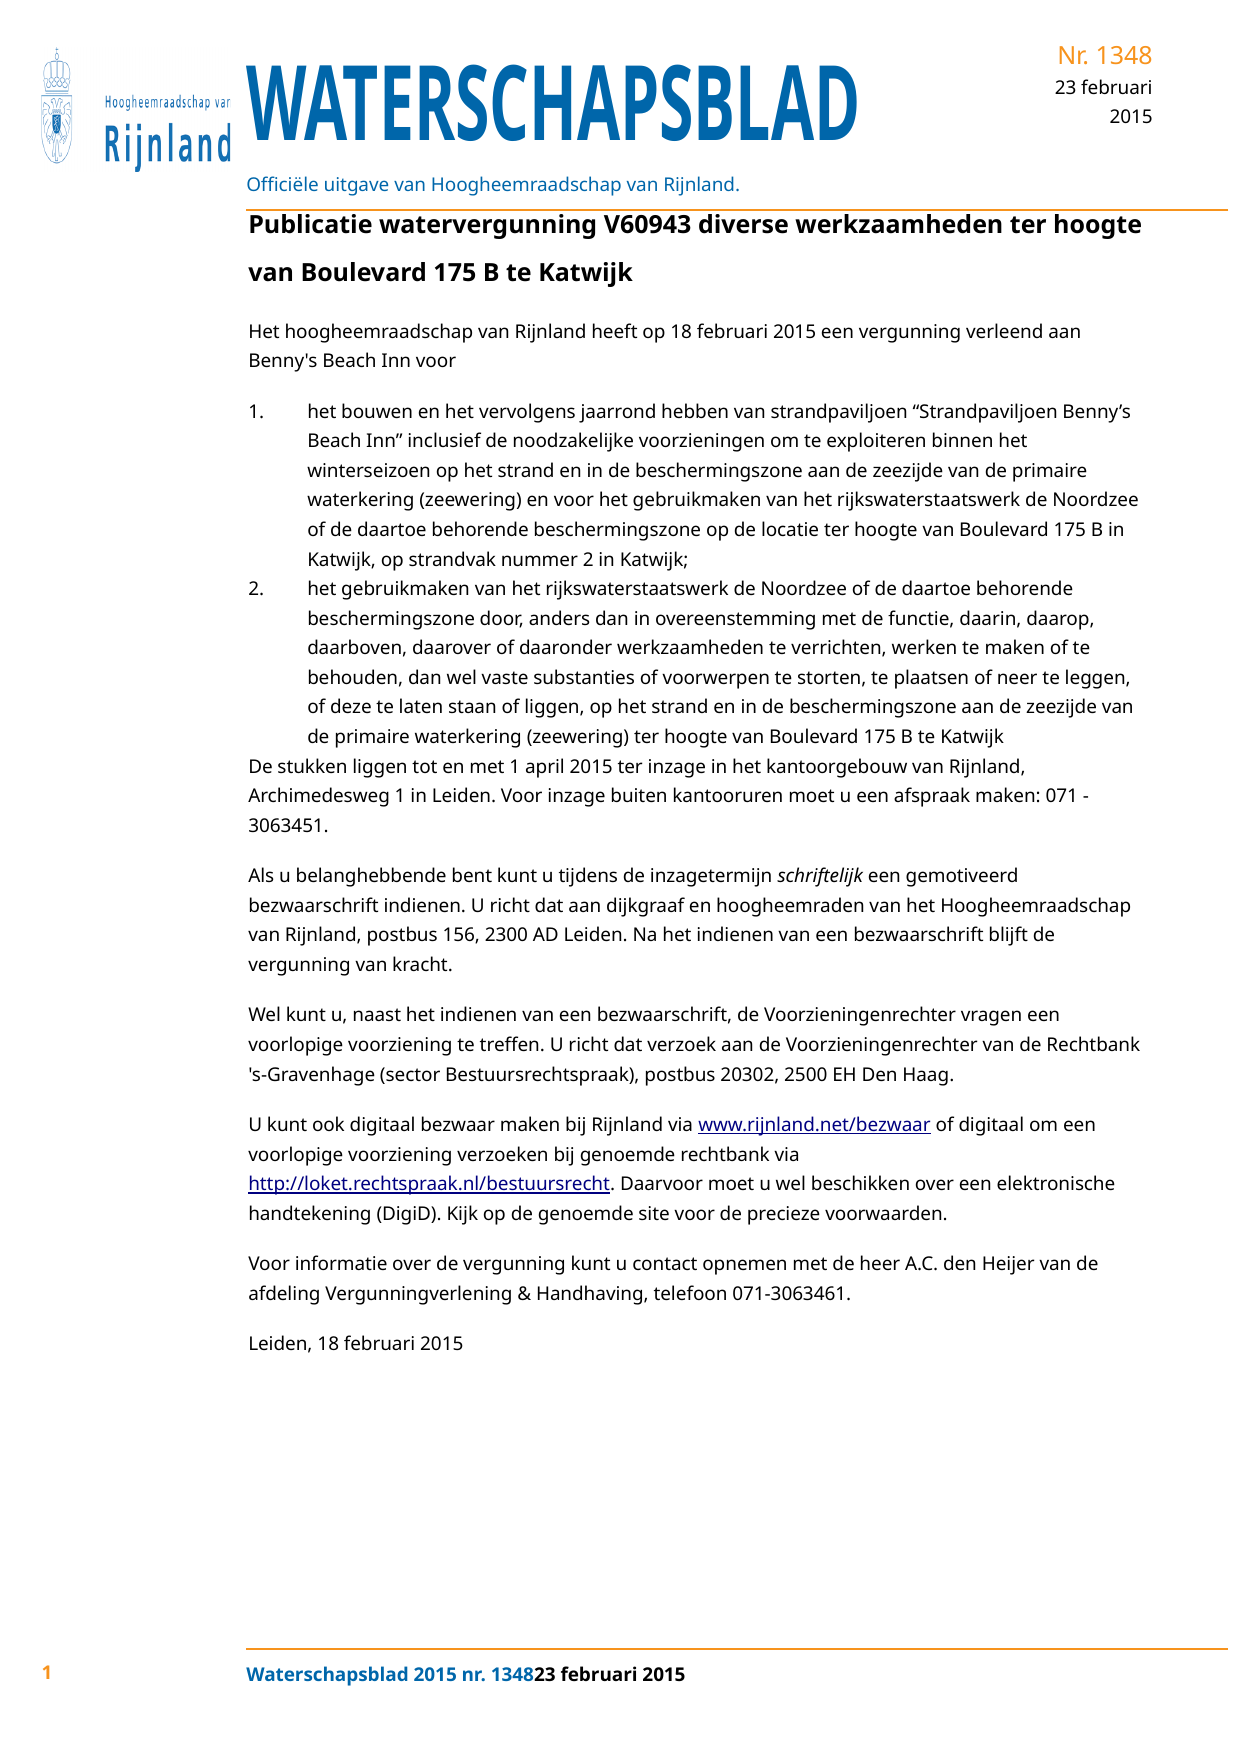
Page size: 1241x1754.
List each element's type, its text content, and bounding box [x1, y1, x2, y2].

text Het hoogheemraadschap van Rijnland heeft op 18 februari 2015 een vergunning verleend aan Benny's Beach Inn voor [248, 318, 1152, 373]
text Wel kunt u, naast het indienen van een bezwaarschrift, de Voorzieningenrechter vragen een voorlopige voorziening te treffen. U richt dat verzoek aan de Voorzieningenrechter van de Rechtbank 's-Gravenhage (sector Bestuursrechtspraak), postbus 20302, 2500 EH Den Haag. [248, 1002, 1152, 1087]
text De stukken liggen tot en met 1 april 2015 ter inzage in het kantoorgebouw van Rijnland, Archimedesweg 1 in Leiden. Voor inzage buiten kantooruren moet u een afspraak maken: 071 - 3063451. [248, 753, 1152, 838]
text U kunt ook digitaal bezwaar maken bij Rijnland via www.rijnland.net/bezwaar of digitaal om een voorlopige voorziening verzoeken bij genoemde rechtbank via http://loket.rechtspraak.nl/bestuursrecht. Daarvoor moet u wel beschikken over een elektronische handtekening (DigiD). Kijk op de genoemde site voor de precieze voorwaarden. [248, 1111, 1152, 1226]
text Publicatie watervergunning V60943 diverse werkzaamheden ter hoogte van Boulevard 175 B te Katwijk [248, 211, 1152, 288]
list het gebruikmaken van het rijkswaterstaatswerk de Noordzee of de daartoe behorende beschermingszone door, anders dan in overeenstemming met de functie, daarin, daarop, daarboven, daarover of daaronder werkzaamheden te verrichten, werken te maken of te behouden, dan wel vaste substanties of voorwerpen te storten, te plaatsen of neer te leggen, of deze te laten staan of liggen, op het strand en in de beschermingszone aan de zeezijde van de primaire waterkering (zeewering) ter hoogte van Boulevard 175 B te Katwijk [248, 575, 1152, 749]
picture [41, 47, 231, 172]
text Voor informatie over de vergunning kunt u contact opnemen met de heer A.C. den Heijer van de afdeling Vergunningverlening & Handhaving, telefoon 071-3063461. [248, 1250, 1152, 1306]
text Als u belanghebbende bent kunt u tijdens de inzagetermijn schriftelijk een gemotiveerd bezwaarschrift indienen. U richt dat aan dijkgraaf en hoogheemraden van het Hoogheemraadschap van Rijnland, postbus 156, 2300 AD Leiden. Na het indienen van een bezwaarschrift blijft de vergunning van kracht. [248, 862, 1152, 977]
text Leiden, 18 februari 2015 [248, 1330, 1152, 1356]
list het bouwen en het vervolgens jaarrond hebben van strandpaviljoen “Strandpaviljoen Benny’s Beach Inn” inclusief de noodzakelijke voorzieningen om te exploiteren binnen het winterseizoen op het strand en in de beschermingszone aan de zeezijde van de primaire waterkering (zeewering) en voor het gebruikmaken van het rijkswaterstaatswerk de Noordzee of de daartoe behorende beschermingszone op de locatie ter hoogte van Boulevard 175 B in Katwijk, op strandvak nummer 2 in Katwijk; [248, 398, 1152, 572]
